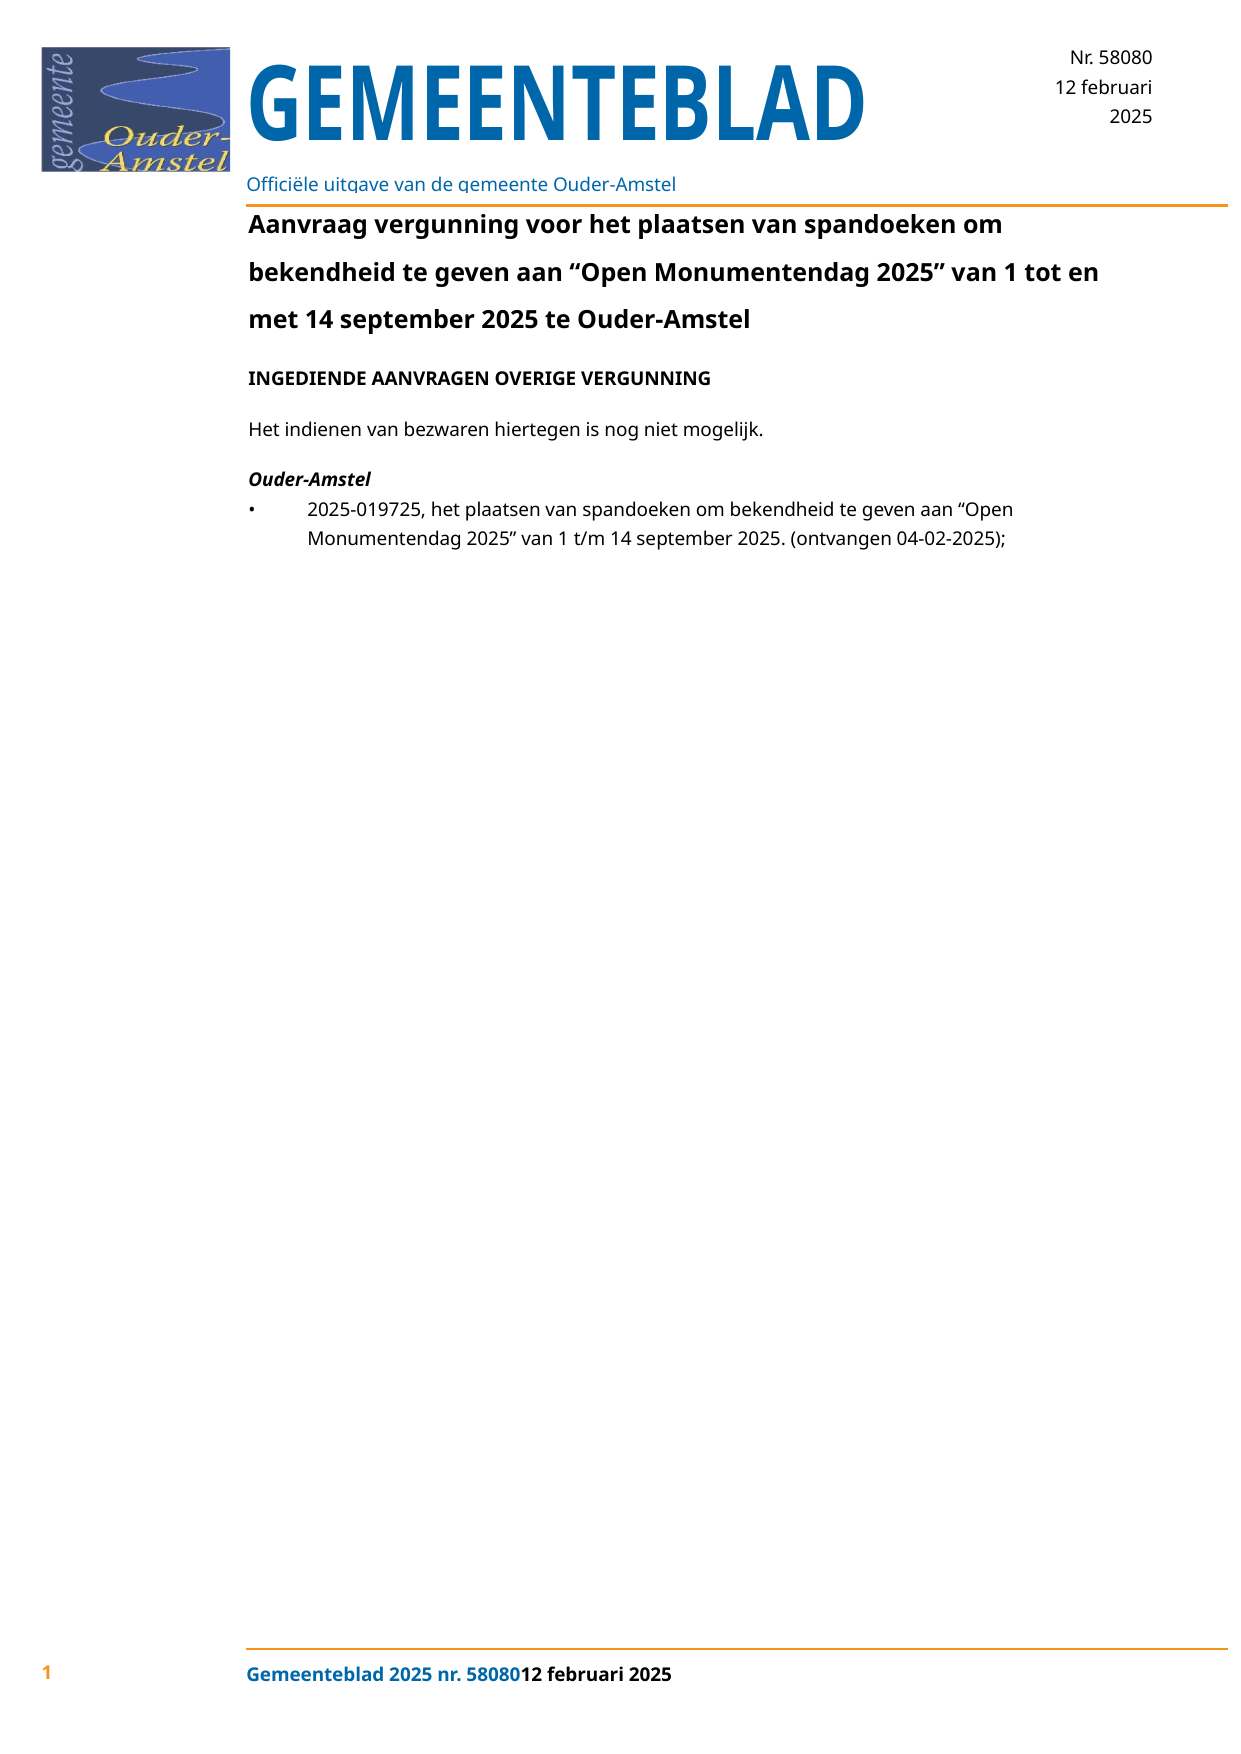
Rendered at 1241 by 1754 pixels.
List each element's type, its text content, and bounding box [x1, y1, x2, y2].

text Het indienen van bezwaren hiertegen is nog niet mogelijk. [248, 416, 1152, 442]
picture [41, 47, 231, 172]
list 2025-019725, het plaatsen van spandoeken om bekendheid te geven aan “Open Monumentendag 2025” van 1 t/m 14 september 2025. (ontvangen 04-02-2025); [248, 496, 1152, 551]
text Ouder-Amstel [248, 466, 1152, 492]
text INGEDIENDE AANVRAGEN OVERIGE VERGUNNING [248, 366, 1152, 391]
text Aanvraag vergunning voor het plaatsen van spandoeken om bekendheid te geven aan “Open Monumentendag 2025” van 1 tot en met 14 september 2025 te Ouder-Amstel [248, 207, 1152, 336]
